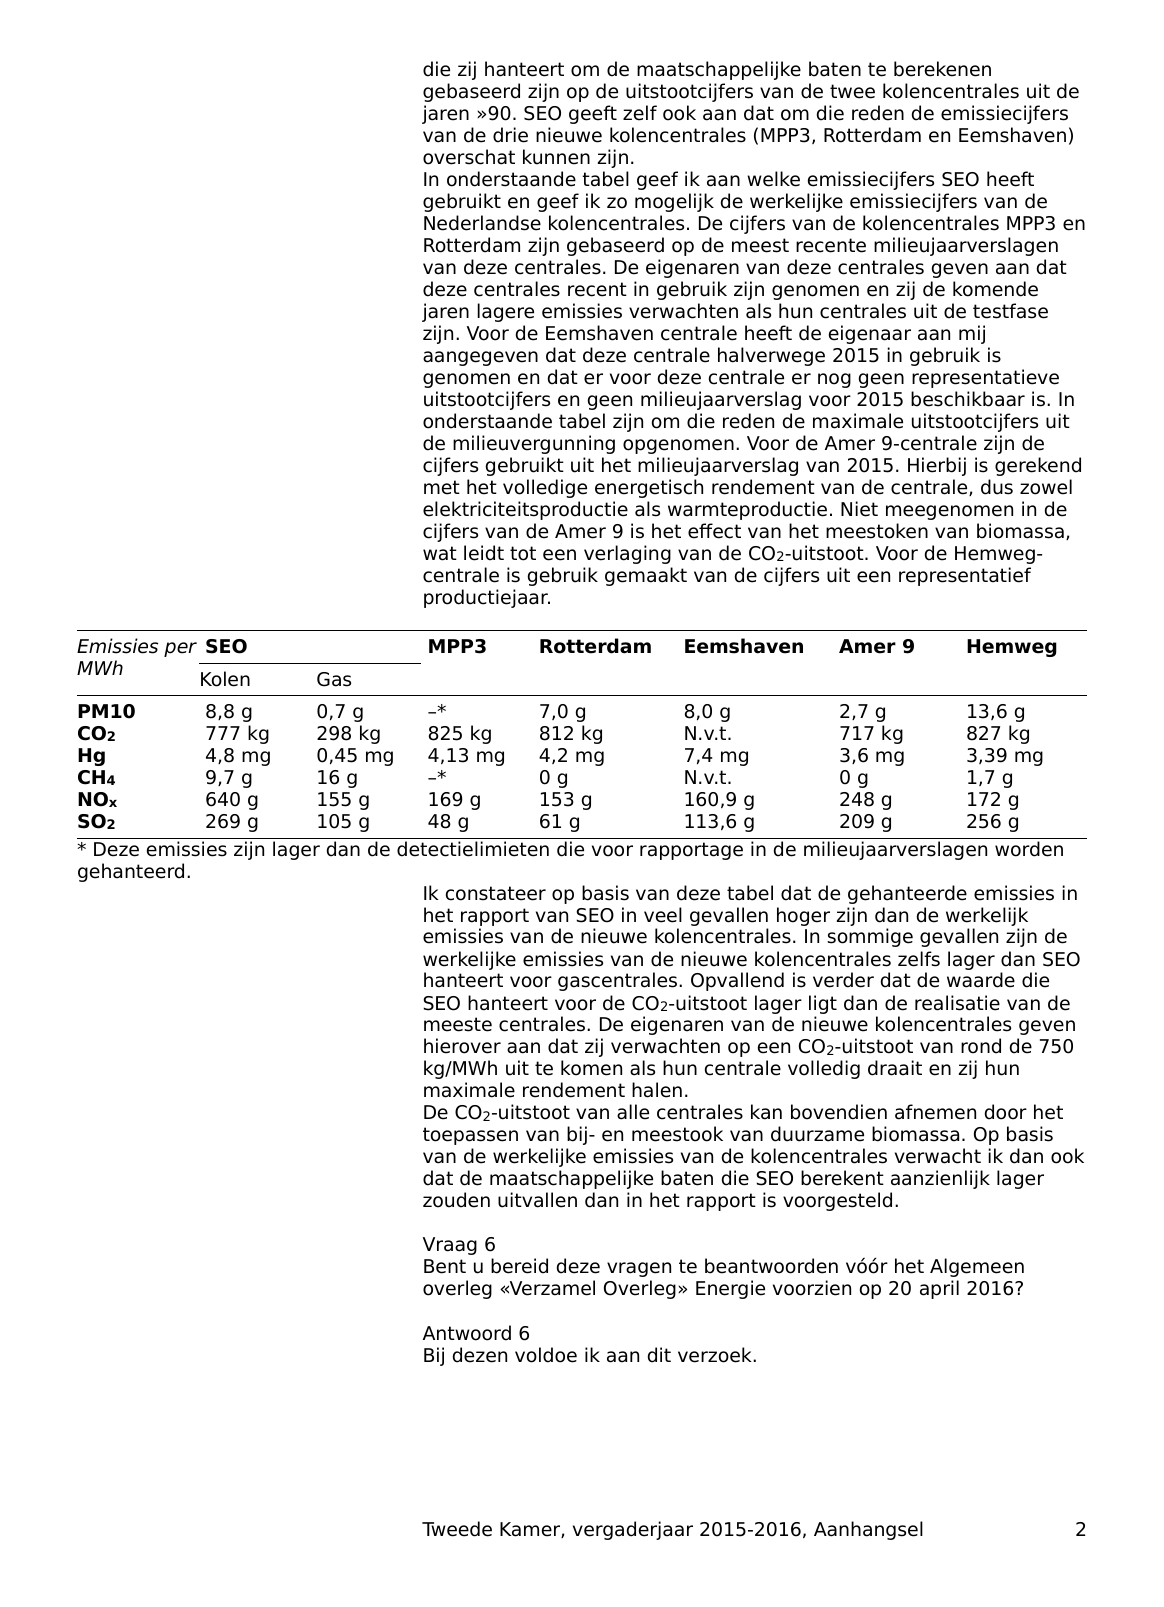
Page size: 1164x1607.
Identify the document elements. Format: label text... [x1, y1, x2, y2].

table_cell PM10 [77, 696, 199, 723]
text Bij dezen voldoe ik aan dit verzoek. [422, 1344, 1087, 1366]
table_cell 777 kg [199, 723, 310, 745]
table_cell Kolen [199, 664, 310, 695]
table_cell Gas [310, 664, 421, 695]
table_cell 827 kg [960, 723, 1087, 745]
table_cell 155 g [310, 789, 421, 811]
table_header SEO [199, 631, 421, 663]
table_cell 0,7 g [310, 696, 421, 723]
table_cell 113,6 g [677, 811, 833, 837]
text Vraag 6 [422, 1234, 1087, 1256]
table_cell 61 g [533, 811, 677, 837]
table_cell –* [421, 696, 533, 723]
table_cell 3,39 mg [960, 745, 1087, 767]
table_cell 812 kg [533, 723, 677, 745]
table_header Hemweg [960, 631, 1087, 695]
table_cell 0,45 mg [310, 745, 421, 767]
table_cell 717 kg [833, 723, 960, 745]
table_cell NOx [77, 789, 199, 811]
text Antwoord 6 [422, 1322, 1087, 1344]
table_header MPP3 [421, 631, 533, 695]
table_cell 7,4 mg [677, 745, 833, 767]
text De CO2-uitstoot van alle centrales kan bovendien afnemen door het toepassen van bij- en meestook van duurzame biomassa. Op basis van de werkelijke emissies van de kolencentrales verwacht ik dan ook dat de maatschappelijke baten die SEO berekent aanzienlijk lager zouden uitvallen dan in het rapport is voorgesteld. [422, 1102, 1087, 1212]
table_cell 1,7 g [960, 767, 1087, 789]
table_cell 13,6 g [960, 696, 1087, 723]
table_cell 248 g [833, 789, 960, 811]
table_cell * Deze emissies zijn lager dan de detectielimieten die voor rapportage in de milieujaarverslagen worden gehanteerd. [77, 839, 1087, 882]
table_cell 298 kg [310, 723, 421, 745]
table_cell 0 g [833, 767, 960, 789]
table_cell 172 g [960, 789, 1087, 811]
table_cell 4,8 mg [199, 745, 310, 767]
table_cell 269 g [199, 811, 310, 837]
table_header Amer 9 [833, 631, 960, 695]
table_cell 825 kg [421, 723, 533, 745]
table_cell 48 g [421, 811, 533, 837]
table_cell 16 g [310, 767, 421, 789]
table_cell 8,0 g [677, 696, 833, 723]
table_header Emissies per MWh [77, 631, 199, 695]
text Ik constateer op basis van deze tabel dat de gehanteerde emissies in het rapport van SEO in veel gevallen hoger zijn dan de werkelijk emissies van de nieuwe kolencentrales. In sommige gevallen zijn de werkelijke emissies van de nieuwe kolencentrales zelfs lager dan SEO hanteert voor gascentrales. Opvallend is verder dat de waarde die SEO hanteert voor de CO2-uitstoot lager ligt dan de realisatie van de meeste centrales. De eigenaren van de nieuwe kolencentrales geven hierover aan dat zij verwachten op een CO2-uitstoot van rond de 750 kg/MWh uit te komen als hun centrale volledig draait en zij hun maximale rendement halen. [422, 882, 1087, 1102]
table_cell N.v.t. [677, 723, 833, 745]
table_cell 105 g [310, 811, 421, 837]
table_cell 9,7 g [199, 767, 310, 789]
table_cell SO2 [77, 811, 199, 837]
text Bent u bereid deze vragen te beantwoorden vóór het Algemeen overleg «Verzamel Overleg» Energie voorzien op 20 april 2016? [422, 1256, 1087, 1300]
text die zij hanteert om de maatschappelijke baten te berekenen gebaseerd zijn op de uitstootcijfers van de twee kolencentrales uit de jaren »90. SEO geeft zelf ook aan dat om die reden de emissiecijfers van de drie nieuwe kolencentrales (MPP3, Rotterdam en Eemshaven) overschat kunnen zijn. [422, 59, 1087, 169]
table_cell 160,9 g [677, 789, 833, 811]
table_cell 209 g [833, 811, 960, 837]
table_cell 153 g [533, 789, 677, 811]
table_cell 4,2 mg [533, 745, 677, 767]
table_cell N.v.t. [677, 767, 833, 789]
table_cell 3,6 mg [833, 745, 960, 767]
table_cell CH4 [77, 767, 199, 789]
table_cell Hg [77, 745, 199, 767]
table_header Rotterdam [533, 631, 677, 695]
table_cell 7,0 g [533, 696, 677, 723]
table_cell 640 g [199, 789, 310, 811]
table_header Eemshaven [677, 631, 833, 695]
table_cell 0 g [533, 767, 677, 789]
text In onderstaande tabel geef ik aan welke emissiecijfers SEO heeft gebruikt en geef ik zo mogelijk de werkelijke emissiecijfers van de Nederlandse kolencentrales. De cijfers van de kolencentrales MPP3 en Rotterdam zijn gebaseerd op de meest recente milieujaarverslagen van deze centrales. De eigenaren van deze centrales geven aan dat deze centrales recent in gebruik zijn genomen en zij de komende jaren lagere emissies verwachten als hun centrales uit de testfase zijn. Voor de Eemshaven centrale heeft de eigenaar aan mij aangegeven dat deze centrale halverwege 2015 in gebruik is genomen en dat er voor deze centrale er nog geen representatieve uitstootcijfers en geen milieujaarverslag voor 2015 beschikbaar is. In onderstaande tabel zijn om die reden de maximale uitstootcijfers uit de milieuvergunning opgenomen. Voor de Amer 9-centrale zijn de cijfers gebruikt uit het milieujaarverslag van 2015. Hierbij is gerekend met het volledige energetisch rendement van de centrale, dus zowel elektriciteitsproductie als warmteproductie. Niet meegenomen in de cijfers van de Amer 9 is het effect van het meestoken van biomassa, wat leidt tot een verlaging van de CO2-uitstoot. Voor de Hemweg-centrale is gebruik gemaakt van de cijfers uit een representatief productiejaar. [422, 169, 1087, 608]
table_cell 8,8 g [199, 696, 310, 723]
table_cell 256 g [960, 811, 1087, 837]
table_cell 2,7 g [833, 696, 960, 723]
table_cell 4,13 mg [421, 745, 533, 767]
table_cell –* [421, 767, 533, 789]
table_cell CO2 [77, 723, 199, 745]
table_cell 169 g [421, 789, 533, 811]
